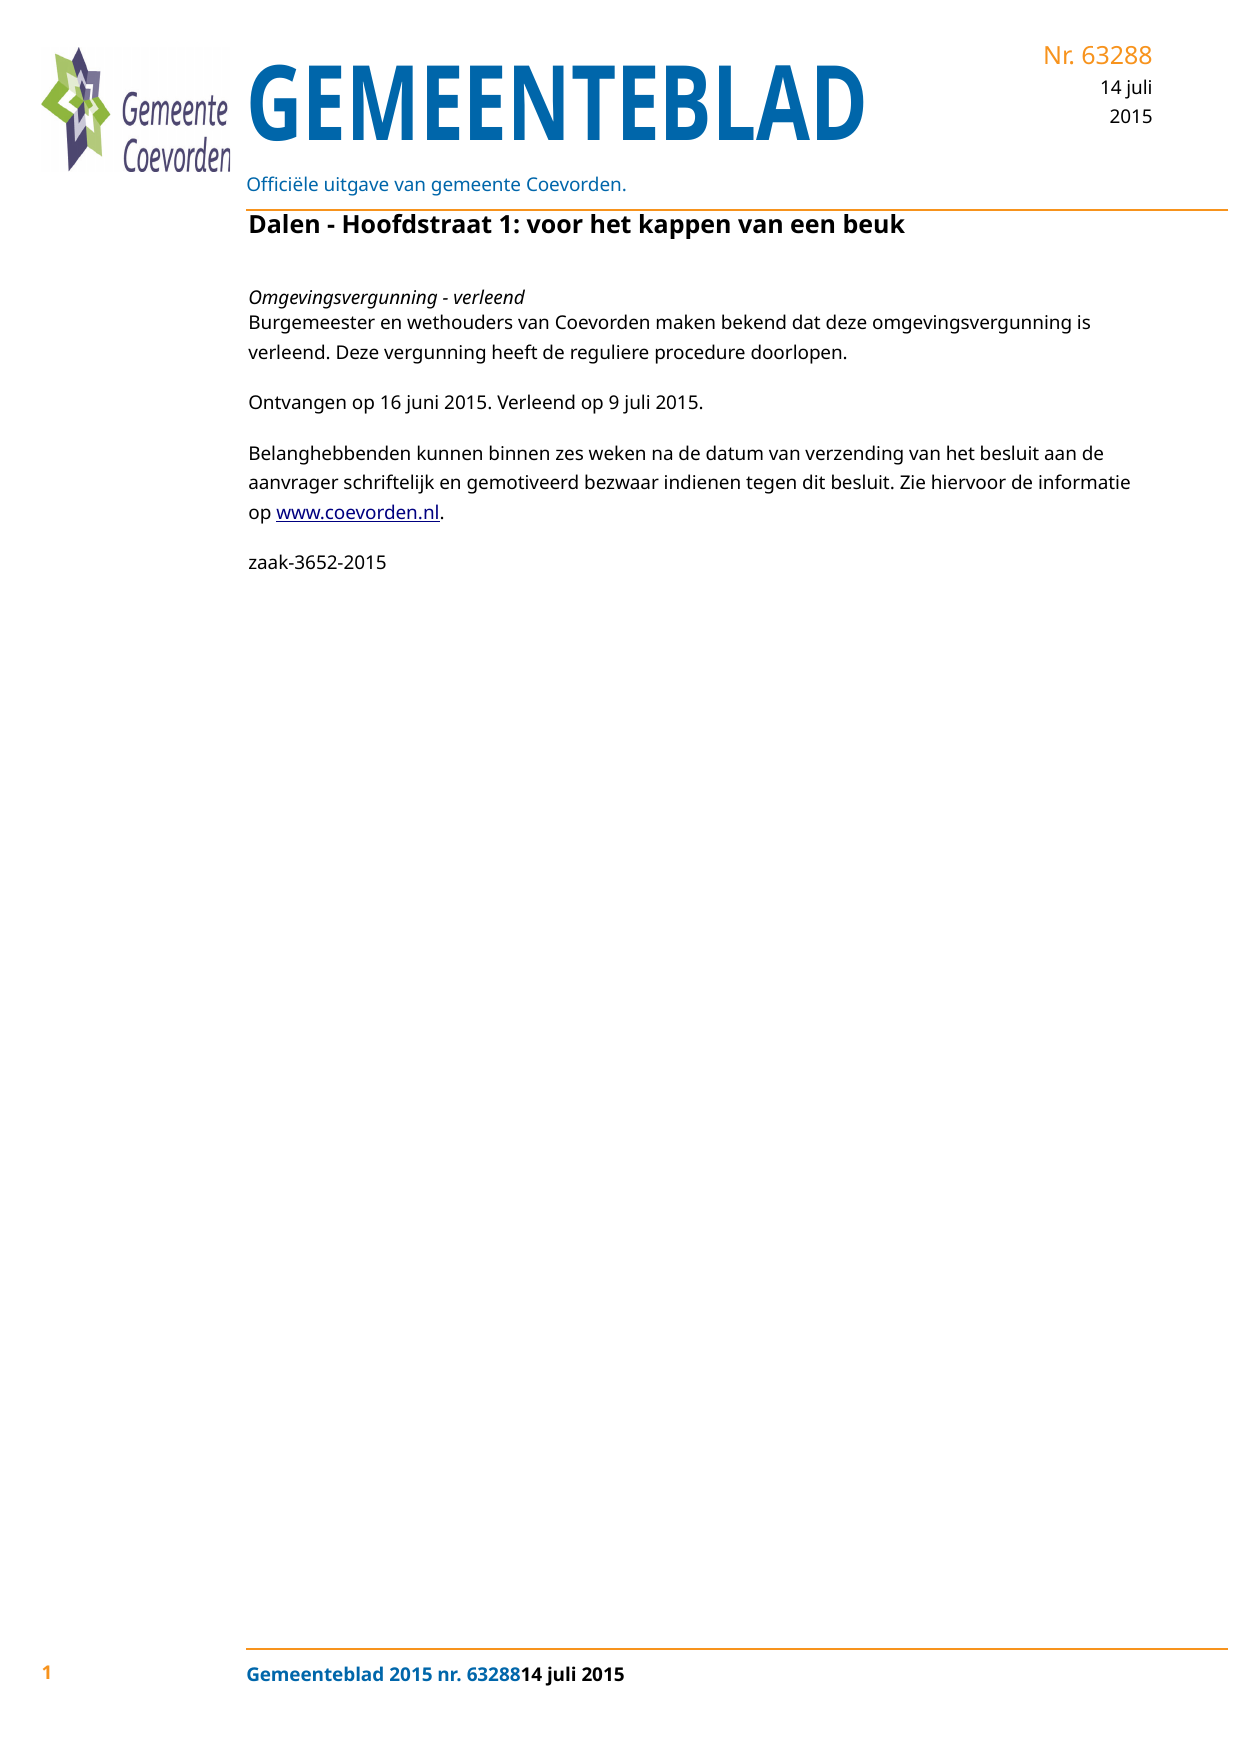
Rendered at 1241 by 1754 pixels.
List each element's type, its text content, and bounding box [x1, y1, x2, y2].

text Dalen - Hoofdstraat 1: voor het kappen van een beuk [248, 211, 1152, 241]
text Burgemeester en wethouders van Coevorden maken bekend dat deze omgevingsvergunning is verleend. Deze vergunning heeft de reguliere procedure doorlopen. [248, 309, 1152, 365]
text Ontvangen op 16 juni 2015. Verleend op 9 juli 2015. [248, 389, 1152, 415]
text Omgevingsvergunning - verleend [248, 284, 1152, 309]
text Belanghebbenden kunnen binnen zes weken na de datum van verzending van het besluit aan de aanvrager schriftelijk en gemotiveerd bezwaar indienen tegen dit besluit. Zie hiervoor de informatie op www.coevorden.nl. [248, 440, 1152, 525]
picture [41, 47, 231, 172]
text zaak-3652-2015 [248, 549, 1152, 575]
